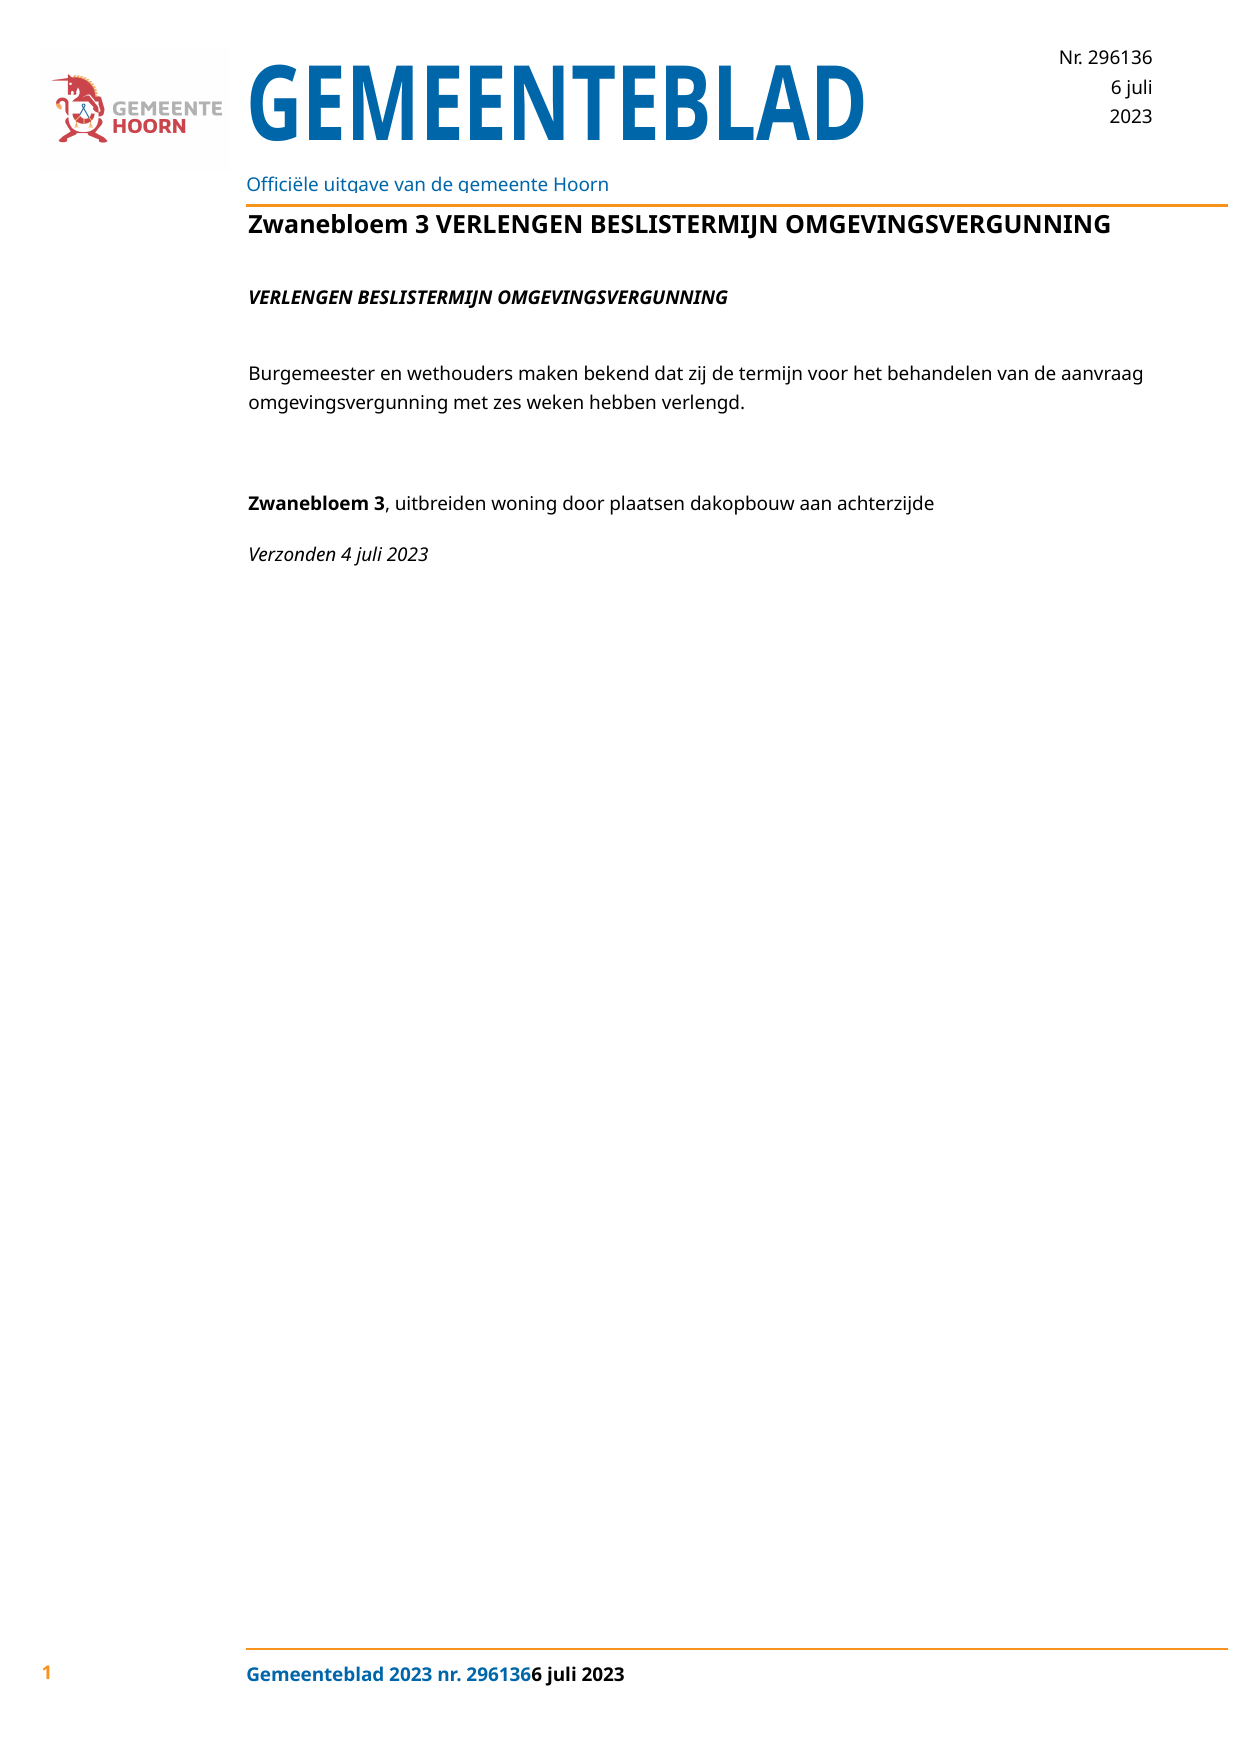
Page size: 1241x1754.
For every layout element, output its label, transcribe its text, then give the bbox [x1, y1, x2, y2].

picture [41, 47, 231, 172]
text Zwanebloem 3 VERLENGEN BESLISTERMIJN OMGEVINGSVERGUNNING [248, 207, 1152, 241]
text Verzonden 4 juli 2023 [248, 541, 1152, 567]
text VERLENGEN BESLISTERMIJN OMGEVINGSVERGUNNING [248, 284, 1152, 309]
text Zwanebloem 3, uitbreiden woning door plaatsen dakopbouw aan achterzijde [248, 490, 1152, 516]
text Burgemeester en wethouders maken bekend dat zij de termijn voor het behandelen van de aanvraag omgevingsvergunning met zes weken hebben verlengd. [248, 360, 1152, 415]
